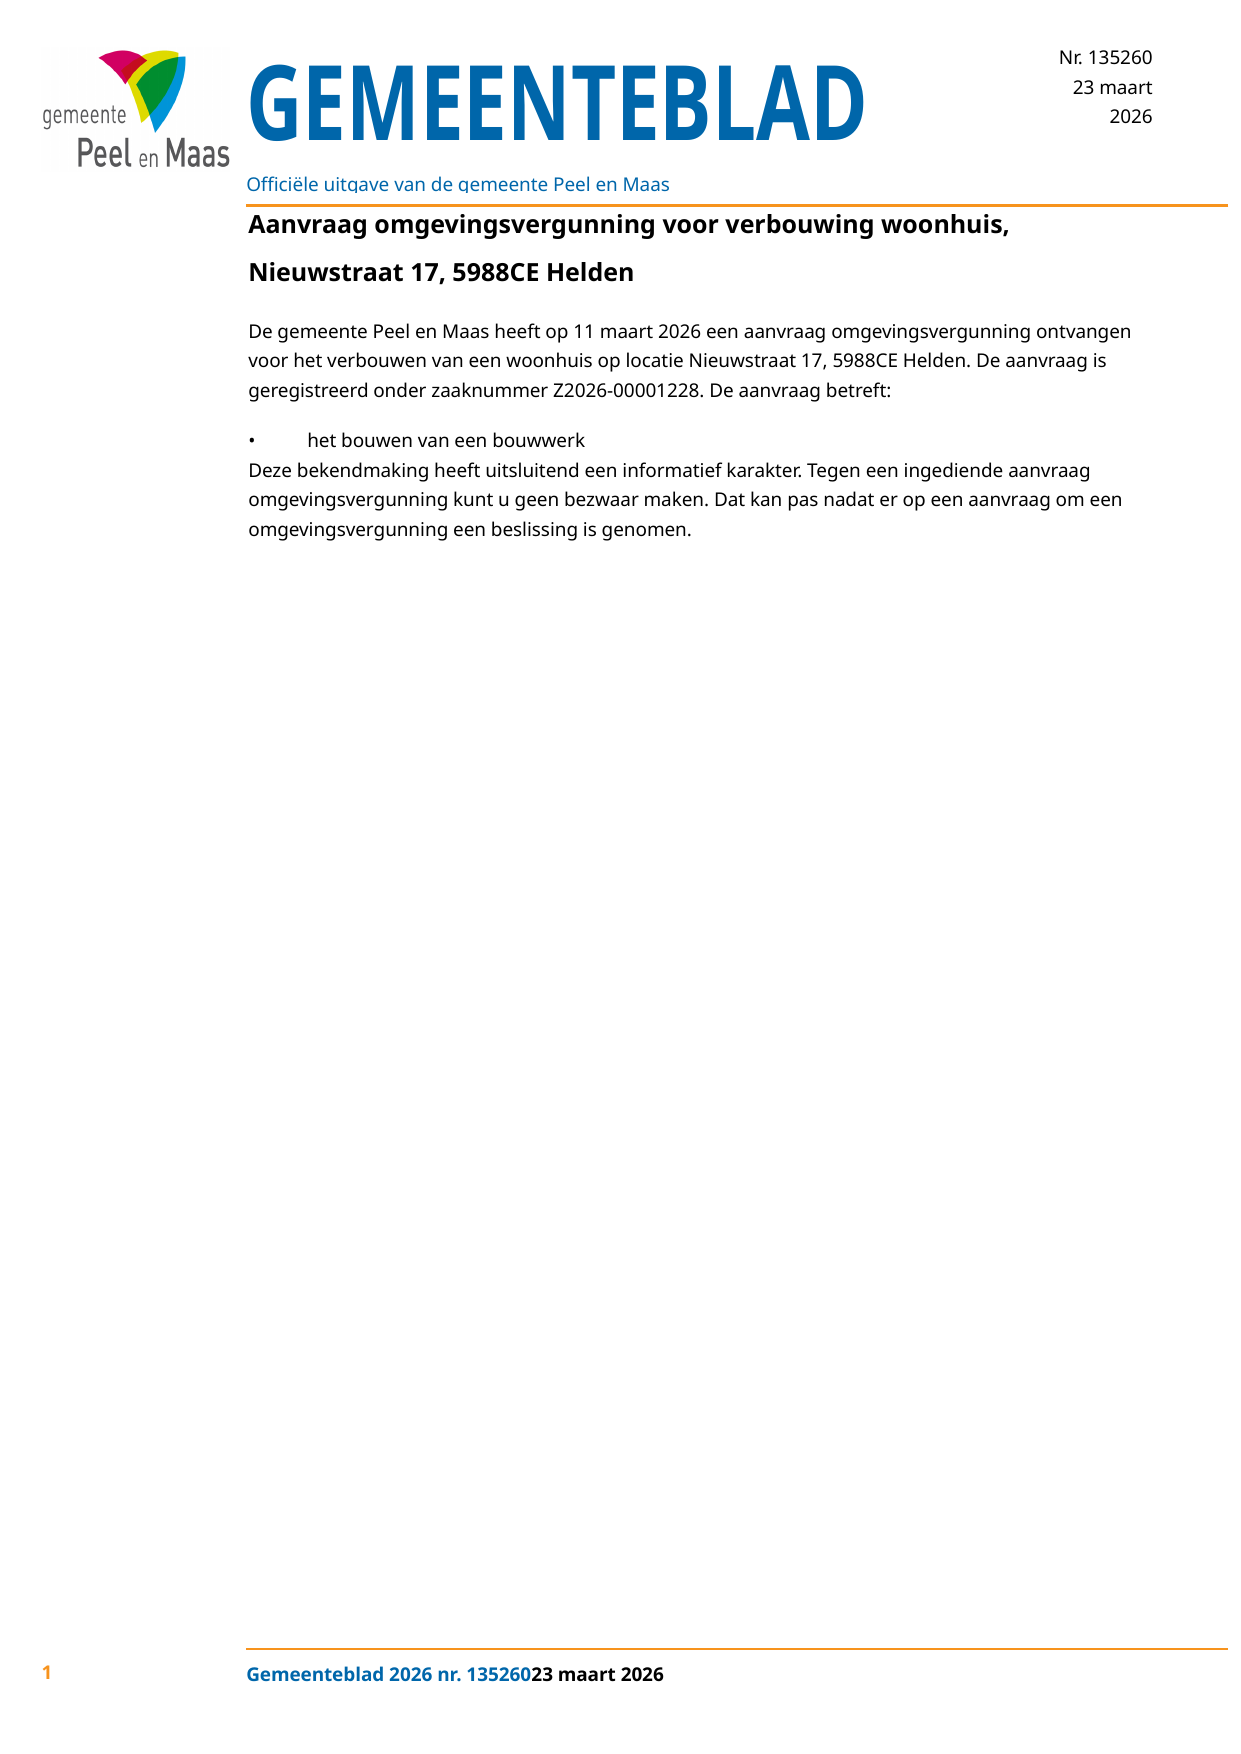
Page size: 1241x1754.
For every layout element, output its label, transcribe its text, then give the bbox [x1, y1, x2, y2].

list het bouwen van een bouwwerk [248, 427, 1152, 453]
picture [41, 47, 231, 172]
text De gemeente Peel en Maas heeft op 11 maart 2026 een aanvraag omgevingsvergunning ontvangen voor het verbouwen van een woonhuis op locatie Nieuwstraat 17, 5988CE Helden. De aanvraag is geregistreerd onder zaaknummer Z2026-00001228. De aanvraag betreft: [248, 318, 1152, 403]
text Aanvraag omgevingsvergunning voor verbouwing woonhuis, Nieuwstraat 17, 5988CE Helden [248, 207, 1152, 288]
text Deze bekendmaking heeft uitsluitend een informatief karakter. Tegen een ingediende aanvraag omgevingsvergunning kunt u geen bezwaar maken. Dat kan pas nadat er op een aanvraag om een omgevingsvergunning een beslissing is genomen. [248, 457, 1152, 542]
